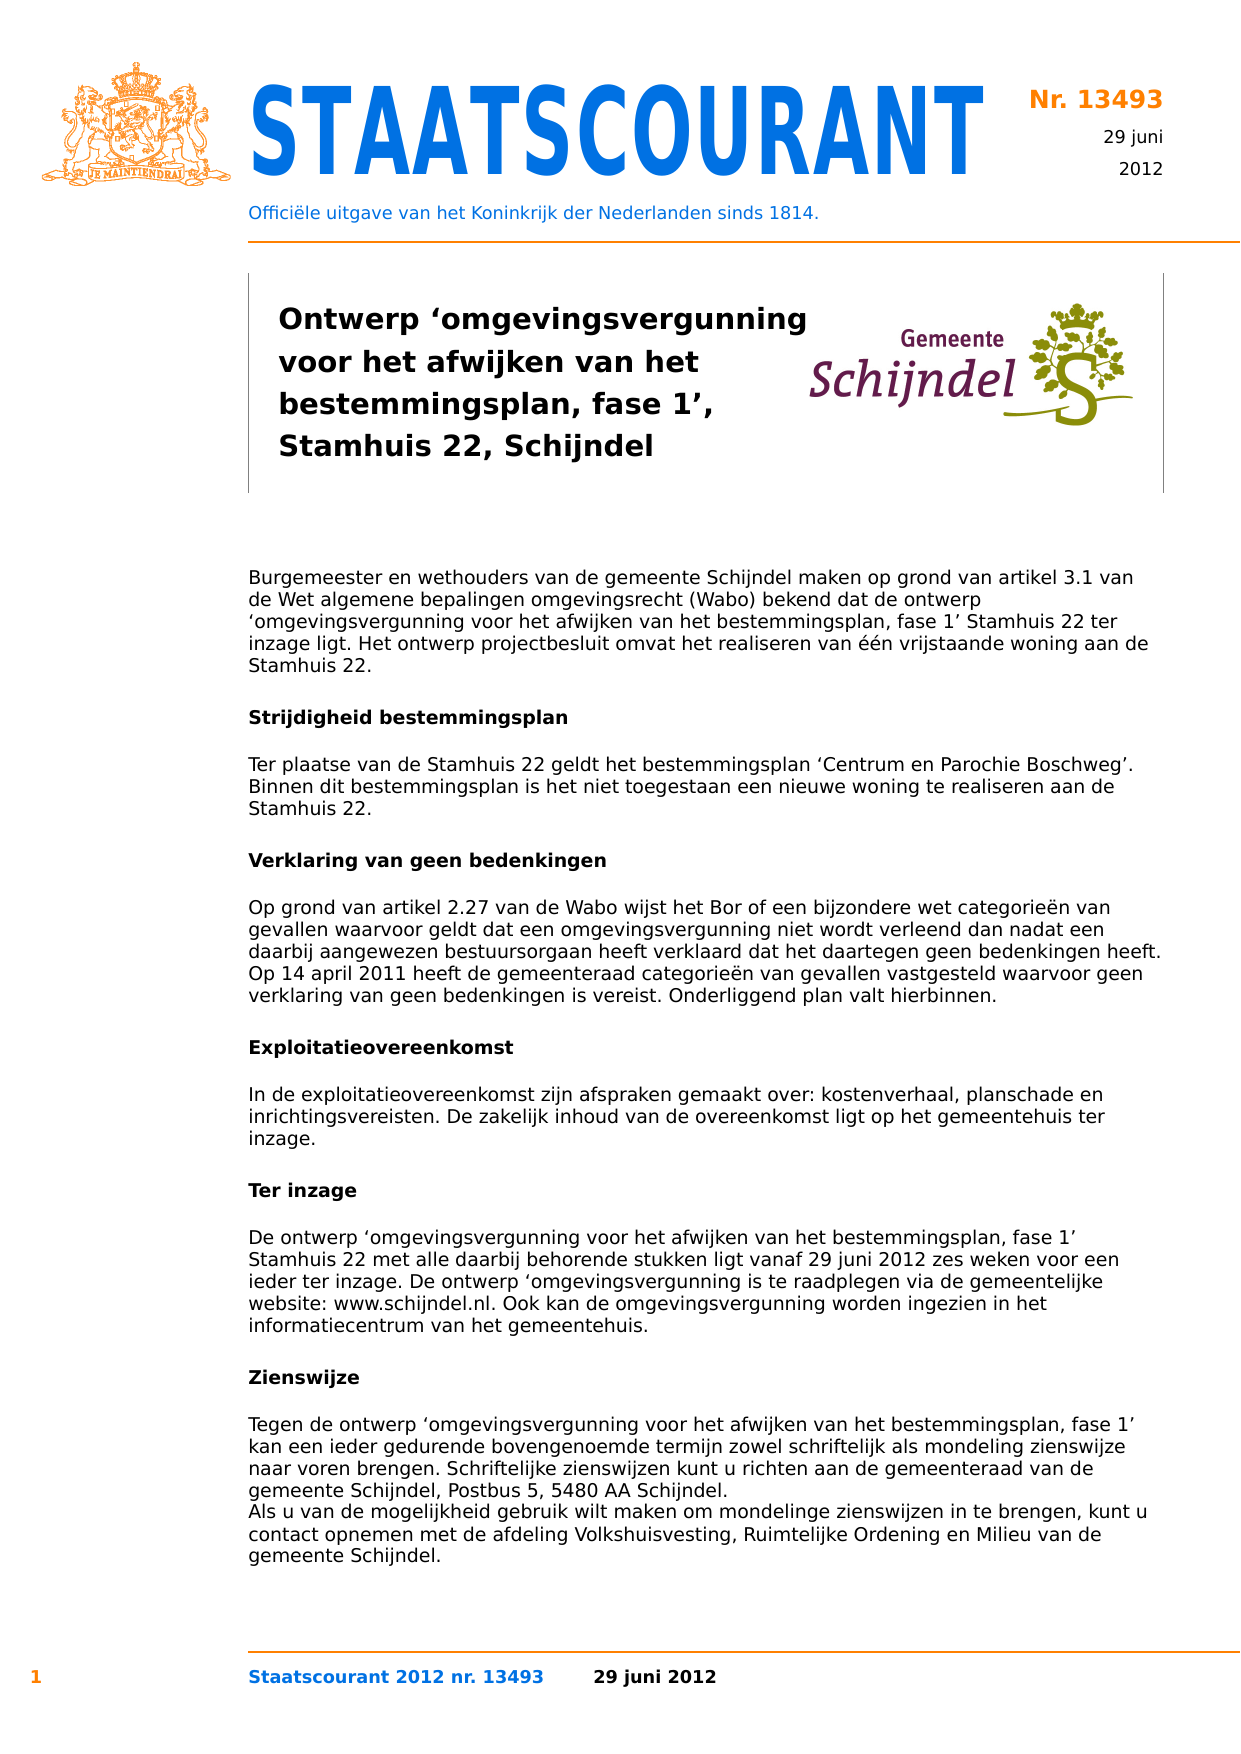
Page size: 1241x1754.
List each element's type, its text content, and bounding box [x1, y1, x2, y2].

text De ontwerp ‘omgevingsvergunning voor het afwijken van het bestemmingsplan, fase 1’ Stamhuis 22 met alle daarbij behorende stukken ligt vanaf 29 juni 2012 zes weken voor een ieder ter inzage. De ontwerp ‘omgevingsvergunning is te raadplegen via de gemeentelijke website: www.schijndel.nl. Ook kan de omgevingsvergunning worden ingezien in het informatiecentrum van het gemeentehuis. [248, 1227, 1163, 1337]
picture [808, 302, 1134, 427]
subtitle Zienswijze [248, 1367, 1163, 1388]
picture [41, 62, 231, 186]
text Burgemeester en wethouders van de gemeente Schijndel maken op grond van artikel 3.1 van de Wet algemene bepalingen omgevingsrecht (Wabo) bekend dat de ontwerp ‘omgevingsvergunning voor het afwijken van het bestemmingsplan, fase 1’ Stamhuis 22 ter inzage ligt. Het ontwerp projectbesluit omvat het realiseren van één vrijstaande woning aan de Stamhuis 22. [248, 567, 1163, 677]
text Op grond van artikel 2.27 van de Wabo wijst het Bor of een bijzondere wet categorieën van gevallen waarvoor geldt dat een omgevingsvergunning niet wordt verleend dan nadat een daarbij aangewezen bestuursorgaan heeft verklaard dat het daartegen geen bedenkingen heeft. Op 14 april 2011 heeft de gemeenteraad categorieën van gevallen vastgesteld waarvoor geen verklaring van geen bedenkingen is vereist. Onderliggend plan valt hierbinnen. [248, 897, 1163, 1007]
table_cell 29 juni [998, 121, 1240, 153]
subtitle Ter inzage [248, 1180, 1163, 1202]
table_cell Officiële uitgave van het Koninkrijk der Nederlanden sinds 1814. [248, 203, 1240, 241]
table_header STAATSCOURANT [248, 62, 998, 203]
text Ter plaatse van de Stamhuis 22 geldt het bestemmingsplan ‘Centrum en Parochie Boschweg’. Binnen dit bestemmingsplan is het niet toegestaan een nieuwe woning te realiseren aan de Stamhuis 22. [248, 754, 1163, 820]
table_header [25, 62, 248, 241]
table_header Nr. 13493 [998, 62, 1240, 121]
subtitle Strijdigheid bestemmingsplan [248, 707, 1163, 729]
table_cell 2012 [998, 153, 1240, 203]
text In de exploitatieovereenkomst zijn afspraken gemaakt over: kostenverhaal, planschade en inrichtingsvereisten. De zakelijk inhoud van de overeenkomst ligt op het gemeentehuis ter inzage. [248, 1084, 1163, 1150]
text Als u van de mogelijkheid gebruik wilt maken om mondelinge zienswijzen in te brengen, kunt u contact opnemen met de afdeling Volkshuisvesting, Ruimtelijke Ordening en Milieu van de gemeente Schijndel. [248, 1501, 1163, 1567]
subtitle Ontwerp ‘omgevingsvergunning voor het afwijken van het bestemmingsplan, fase 1’, Stamhuis 22, Schijndel [249, 273, 1163, 493]
subtitle Verklaring van geen bedenkingen [248, 850, 1163, 872]
text Tegen de ontwerp ‘omgevingsvergunning voor het afwijken van het bestemmingsplan, fase 1’ kan een ieder gedurende bovengenoemde termijn zowel schriftelijk als mondeling zienswijze naar voren brengen. Schriftelijke zienswijzen kunt u richten aan de gemeenteraad van de gemeente Schijndel, Postbus 5, 5480 AA Schijndel. [248, 1413, 1163, 1501]
subtitle Exploitatieovereenkomst [248, 1037, 1163, 1059]
